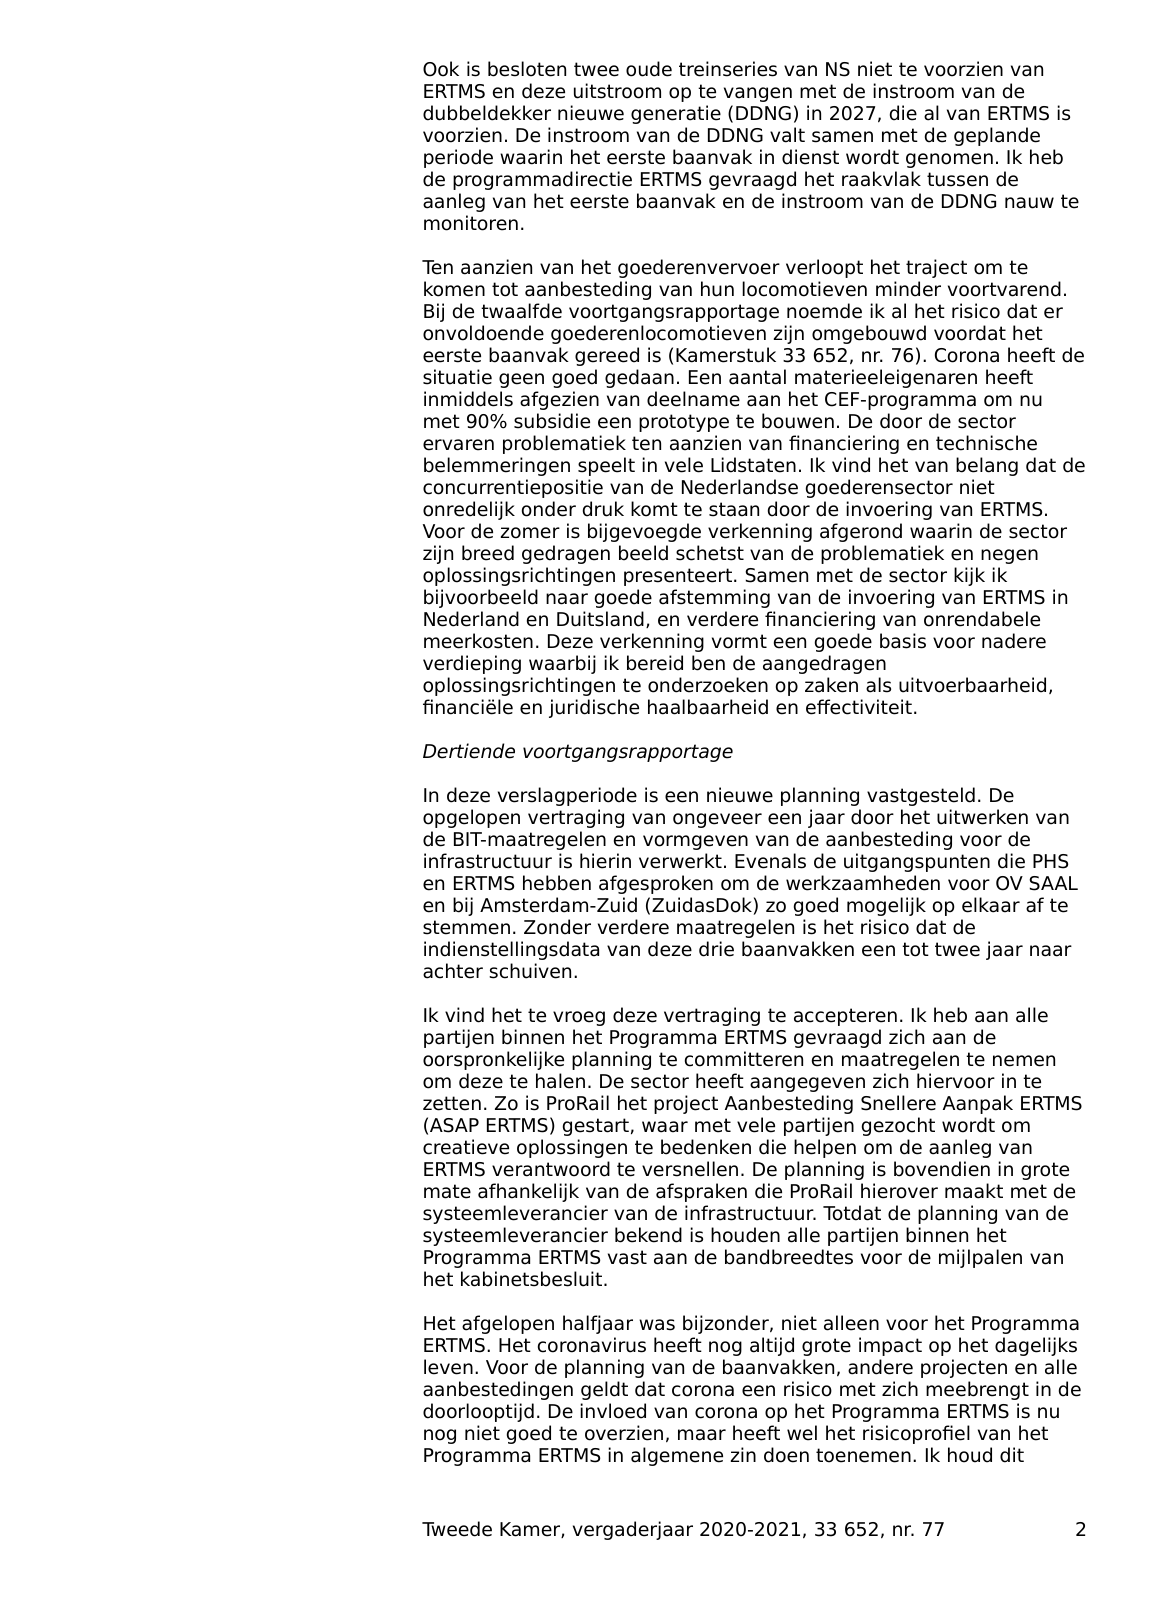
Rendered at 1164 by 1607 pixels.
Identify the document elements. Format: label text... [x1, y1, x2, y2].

subtitle Dertiende voortgangsrapportage [422, 741, 1087, 763]
text Het afgelopen halfjaar was bijzonder, niet alleen voor het Programma ERTMS. Het coronavirus heeft nog altijd grote impact op het dagelijks leven. Voor de planning van de baanvakken, andere projecten en alle aanbestedingen geldt dat corona een risico met zich meebrengt in de doorlooptijd. De invloed van corona op het Programma ERTMS is nu nog niet goed te overzien, maar heeft wel het risicoprofiel van het Programma ERTMS in algemene zin doen toenemen. Ik houd dit [422, 1313, 1087, 1467]
text Ten aanzien van het goederenvervoer verloopt het traject om te komen tot aanbesteding van hun locomotieven minder voortvarend. Bij de twaalfde voortgangsrapportage noemde ik al het risico dat er onvoldoende goederenlocomotieven zijn omgebouwd voordat het eerste baanvak gereed is (Kamerstuk 33 652, nr. 76). Corona heeft de situatie geen goed gedaan. Een aantal materieeleigenaren heeft inmiddels afgezien van deelname aan het CEF-programma om nu met 90% subsidie een prototype te bouwen. De door de sector ervaren problematiek ten aanzien van financiering en technische belemmeringen speelt in vele Lidstaten. Ik vind het van belang dat de concurrentiepositie van de Nederlandse goederensector niet onredelijk onder druk komt te staan door de invoering van ERTMS. Voor de zomer is bijgevoegde verkenning afgerond waarin de sector zijn breed gedragen beeld schetst van de problematiek en negen oplossingsrichtingen presenteert. Samen met de sector kijk ik bijvoorbeeld naar goede afstemming van de invoering van ERTMS in Nederland en Duitsland, en verdere financiering van onrendabele meerkosten. Deze verkenning vormt een goede basis voor nadere verdieping waarbij ik bereid ben de aangedragen oplossingsrichtingen te onderzoeken op zaken als uitvoerbaarheid, financiële en juridische haalbaarheid en effectiviteit. [422, 257, 1087, 719]
text Ik vind het te vroeg deze vertraging te accepteren. Ik heb aan alle partijen binnen het Programma ERTMS gevraagd zich aan de oorspronkelijke planning te committeren en maatregelen te nemen om deze te halen. De sector heeft aangegeven zich hiervoor in te zetten. Zo is ProRail het project Aanbesteding Snellere Aanpak ERTMS (ASAP ERTMS) gestart, waar met vele partijen gezocht wordt om creatieve oplossingen te bedenken die helpen om de aanleg van ERTMS verantwoord te versnellen. De planning is bovendien in grote mate afhankelijk van de afspraken die ProRail hierover maakt met de systeemleverancier van de infrastructuur. Totdat de planning van de systeemleverancier bekend is houden alle partijen binnen het Programma ERTMS vast aan de bandbreedtes voor de mijlpalen van het kabinetsbesluit. [422, 1005, 1087, 1291]
text Ook is besloten twee oude treinseries van NS niet te voorzien van ERTMS en deze uitstroom op te vangen met de instroom van de dubbeldekker nieuwe generatie (DDNG) in 2027, die al van ERTMS is voorzien. De instroom van de DDNG valt samen met de geplande periode waarin het eerste baanvak in dienst wordt genomen. Ik heb de programmadirectie ERTMS gevraagd het raakvlak tussen de aanleg van het eerste baanvak en de instroom van de DDNG nauw te monitoren. [422, 59, 1087, 235]
text In deze verslagperiode is een nieuwe planning vastgesteld. De opgelopen vertraging van ongeveer een jaar door het uitwerken van de BIT-maatregelen en vormgeven van de aanbesteding voor de infrastructuur is hierin verwerkt. Evenals de uitgangspunten die PHS en ERTMS hebben afgesproken om de werkzaamheden voor OV SAAL en bij Amsterdam-Zuid (ZuidasDok) zo goed mogelijk op elkaar af te stemmen. Zonder verdere maatregelen is het risico dat de indienstellingsdata van deze drie baanvakken een tot twee jaar naar achter schuiven. [422, 785, 1087, 983]
